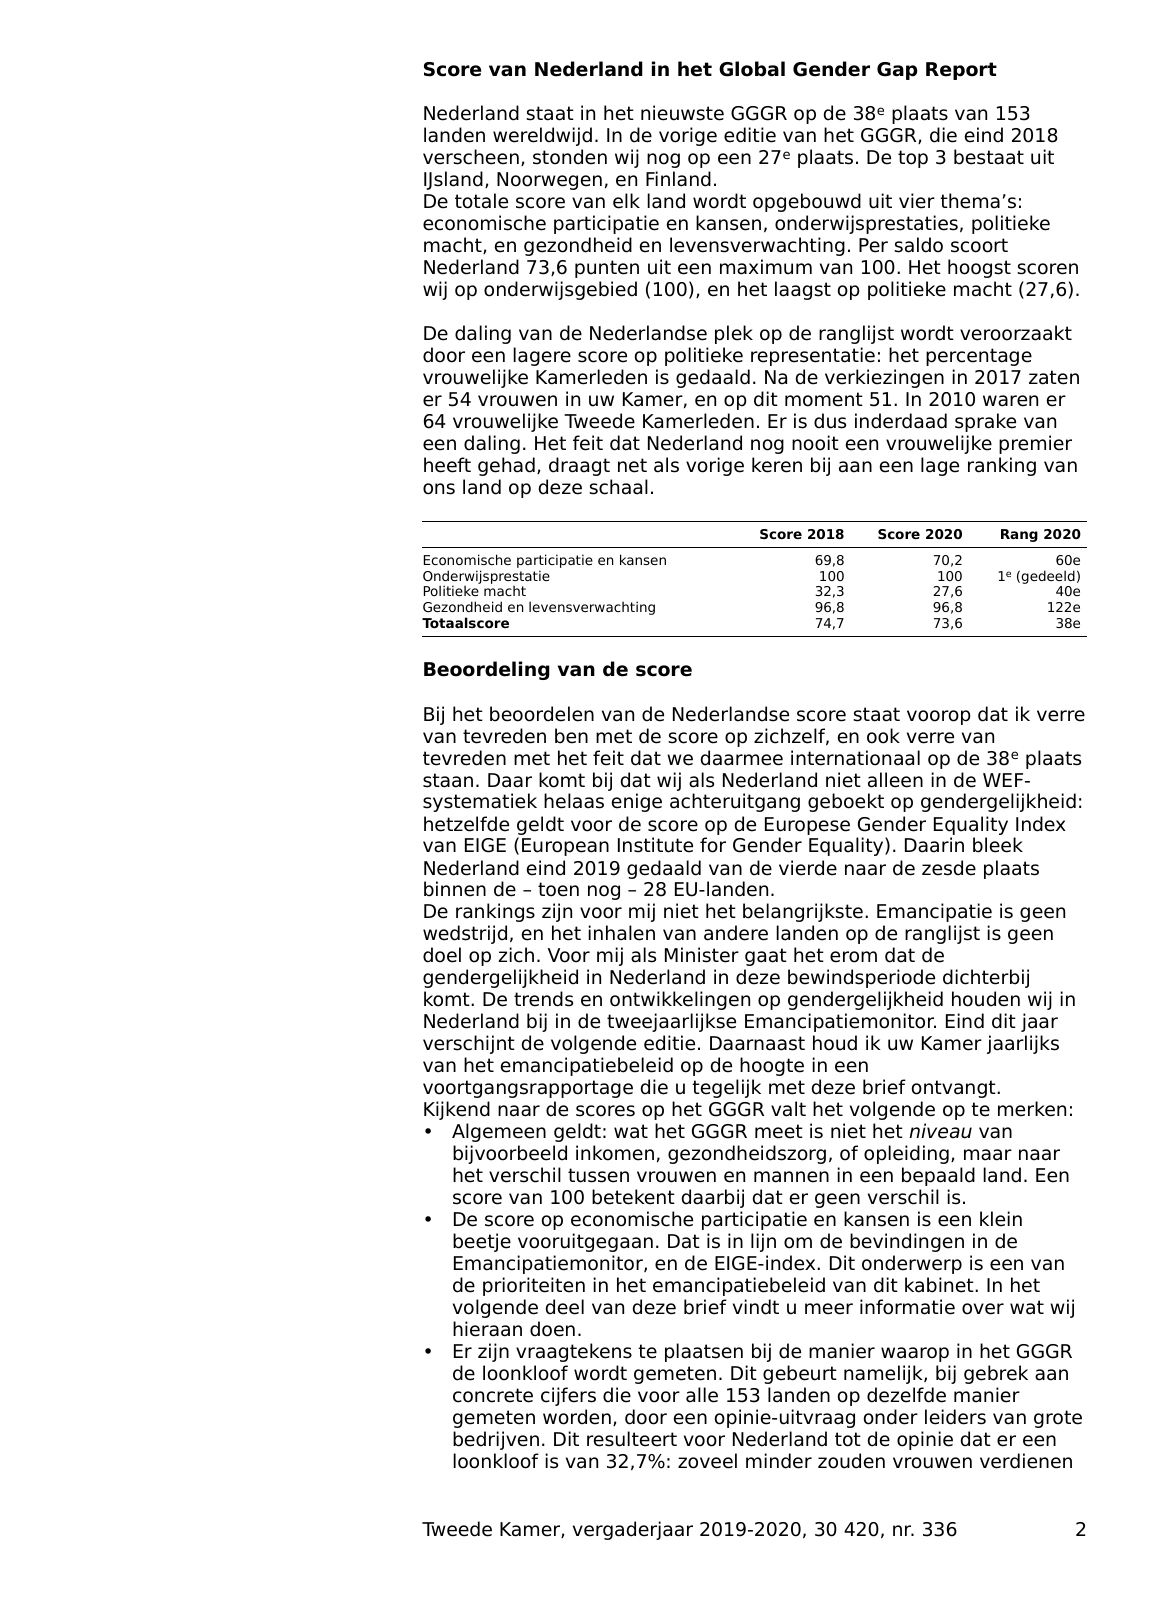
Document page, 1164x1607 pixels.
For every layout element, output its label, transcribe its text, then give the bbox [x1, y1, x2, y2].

text • Er zijn vraagtekens te plaatsen bij de manier waarop in het GGGR de loonkloof wordt gemeten. Dit gebeurt namelijk, bij gebrek aan concrete cijfers die voor alle 153 landen op dezelfde manier gemeten worden, door een opinie-uitvraag onder leiders van grote bedrijven. Dit resulteert voor Nederland tot de opinie dat er een loonkloof is van 32,7%: zoveel minder zouden vrouwen verdienen [422, 1341, 1087, 1473]
text Bij het beoordelen van de Nederlandse score staat voorop dat ik verre van tevreden ben met de score op zichzelf, en ook verre van tevreden met het feit dat we daarmee internationaal op de 38e plaats staan. Daar komt bij dat wij als Nederland niet alleen in de WEF-systematiek helaas enige achteruitgang geboekt op gendergelijkheid: hetzelfde geldt voor de score op de Europese Gender Equality Index van EIGE (European Institute for Gender Equality). Daarin bleek Nederland eind 2019 gedaald van de vierde naar de zesde plaats binnen de – toen nog – 28 EU-landen. [422, 703, 1087, 901]
table_cell 70,2 [850, 548, 968, 568]
table_header Rang 2020 [969, 522, 1087, 547]
table_cell Economische participatie en kansen [422, 548, 732, 568]
table_cell 60e [969, 548, 1087, 568]
table_cell 73,6 [850, 616, 968, 636]
table_cell 122e [969, 600, 1087, 616]
table_header Score 2018 [732, 522, 850, 547]
table_cell 74,7 [732, 616, 850, 636]
table_cell Gezondheid en levensverwachting [422, 600, 732, 616]
table_cell 40e [969, 584, 1087, 600]
text De totale score van elk land wordt opgebouwd uit vier thema’s: economische participatie en kansen, onderwijsprestaties, politieke macht, en gezondheid en levensverwachting. Per saldo scoort Nederland 73,6 punten uit een maximum van 100. Het hoogst scoren wij op onderwijsgebied (100), en het laagst op politieke macht (27,6). [422, 191, 1087, 301]
table_cell 27,6 [850, 584, 968, 600]
text De daling van de Nederlandse plek op de ranglijst wordt veroorzaakt door een lagere score op politieke representatie: het percentage vrouwelijke Kamerleden is gedaald. Na de verkiezingen in 2017 zaten er 54 vrouwen in uw Kamer, en op dit moment 51. In 2010 waren er 64 vrouwelijke Tweede Kamerleden. Er is dus inderdaad sprake van een daling. Het feit dat Nederland nog nooit een vrouwelijke premier heeft gehad, draagt net als vorige keren bij aan een lage ranking van ons land op deze schaal. [422, 323, 1087, 499]
table_cell 96,8 [732, 600, 850, 616]
table_cell 96,8 [850, 600, 968, 616]
table_cell Politieke macht [422, 584, 732, 600]
subtitle Score van Nederland in het Global Gender Gap Report [422, 59, 1087, 81]
table_header Score 2020 [850, 522, 968, 547]
table_cell 69,8 [732, 548, 850, 568]
table_cell 1e (gedeeld) [969, 569, 1087, 584]
subtitle Beoordeling van de score [422, 659, 1087, 681]
table_cell 32,3 [732, 584, 850, 600]
table_cell Totaalscore [422, 616, 732, 636]
text • Algemeen geldt: wat het GGGR meet is niet het niveau van bijvoorbeeld inkomen, gezondheidszorg, of opleiding, maar naar het verschil tussen vrouwen en mannen in een bepaald land. Een score van 100 betekent daarbij dat er geen verschil is. [422, 1121, 1087, 1209]
table_cell 38e [969, 616, 1087, 636]
table_cell Onderwijsprestatie [422, 569, 732, 584]
table_cell 100 [850, 569, 968, 584]
text De rankings zijn voor mij niet het belangrijkste. Emancipatie is geen wedstrijd, en het inhalen van andere landen op de ranglijst is geen doel op zich. Voor mij als Minister gaat het erom dat de gendergelijkheid in Nederland in deze bewindsperiode dichterbij komt. De trends en ontwikkelingen op gendergelijkheid houden wij in Nederland bij in de tweejaarlijkse Emancipatiemonitor. Eind dit jaar verschijnt de volgende editie. Daarnaast houd ik uw Kamer jaarlijks van het emancipatiebeleid op de hoogte in een voortgangsrapportage die u tegelijk met deze brief ontvangt. [422, 901, 1087, 1099]
text Kijkend naar de scores op het GGGR valt het volgende op te merken: [422, 1099, 1087, 1121]
table_header [422, 522, 732, 547]
table_cell 100 [732, 569, 850, 584]
text Nederland staat in het nieuwste GGGR op de 38e plaats van 153 landen wereldwijd. In de vorige editie van het GGGR, die eind 2018 verscheen, stonden wij nog op een 27e plaats. De top 3 bestaat uit IJsland, Noorwegen, en Finland. [422, 103, 1087, 191]
text • De score op economische participatie en kansen is een klein beetje vooruitgegaan. Dat is in lijn om de bevindingen in de Emancipatiemonitor, en de EIGE-index. Dit onderwerp is een van de prioriteiten in het emancipatiebeleid van dit kabinet. In het volgende deel van deze brief vindt u meer informatie over wat wij hieraan doen. [422, 1209, 1087, 1341]
